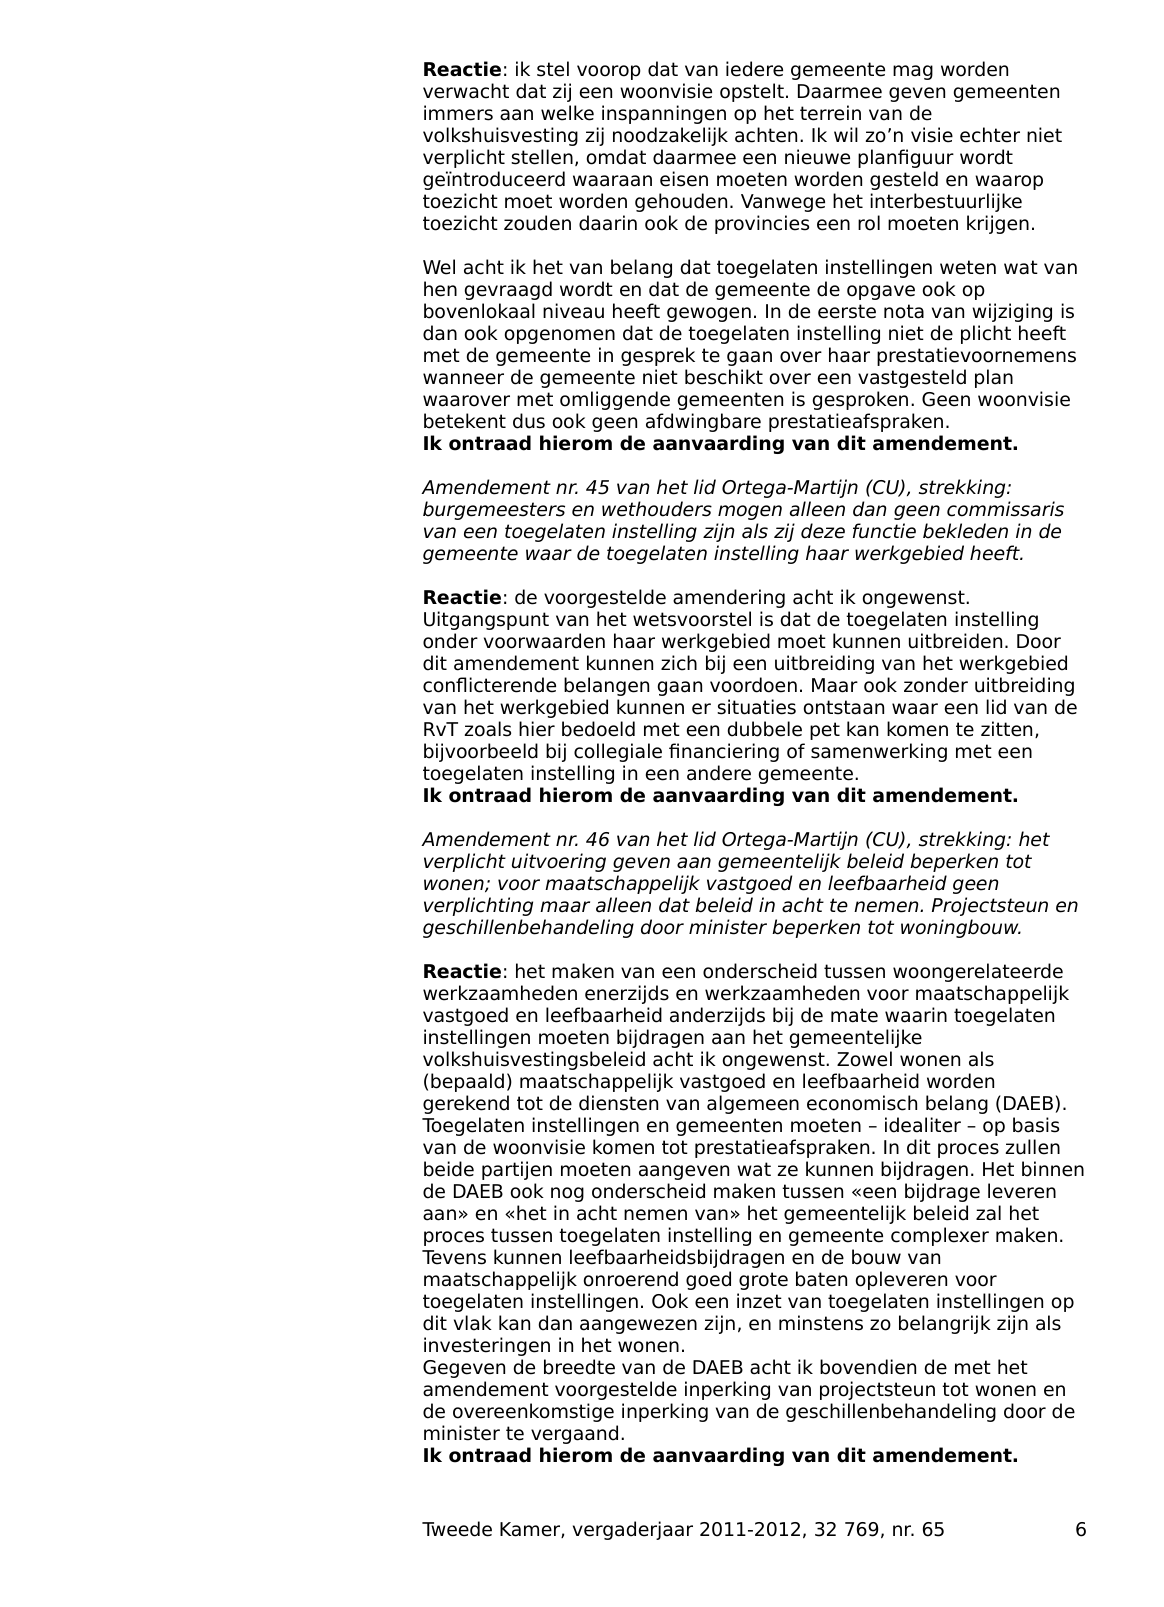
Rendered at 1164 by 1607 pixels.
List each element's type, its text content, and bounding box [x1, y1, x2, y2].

text Amendement nr. 46 van het lid Ortega-Martijn (CU), strekking: het verplicht uitvoering geven aan gemeentelijk beleid beperken tot wonen; voor maatschappelijk vastgoed en leefbaarheid geen verplichting maar alleen dat beleid in acht te nemen. Projectsteun en geschillenbehandeling door minister beperken tot woningbouw. [422, 829, 1087, 939]
text Reactie: het maken van een onderscheid tussen woongerelateerde werkzaamheden enerzijds en werkzaamheden voor maatschappelijk vastgoed en leefbaarheid anderzijds bij de mate waarin toegelaten instellingen moeten bijdragen aan het gemeentelijke volkshuisvestingsbeleid acht ik ongewenst. Zowel wonen als (bepaald) maatschappelijk vastgoed en leefbaarheid worden gerekend tot de diensten van algemeen economisch belang (DAEB). [422, 961, 1087, 1115]
text Wel acht ik het van belang dat toegelaten instellingen weten wat van hen gevraagd wordt en dat de gemeente de opgave ook op bovenlokaal niveau heeft gewogen. In de eerste nota van wijziging is dan ook opgenomen dat de toegelaten instelling niet de plicht heeft met de gemeente in gesprek te gaan over haar prestatievoornemens wanneer de gemeente niet beschikt over een vastgesteld plan waarover met omliggende gemeenten is gesproken. Geen woonvisie betekent dus ook geen afdwingbare prestatieafspraken. [422, 257, 1087, 433]
text Reactie: de voorgestelde amendering acht ik ongewenst. Uitgangspunt van het wetsvoorstel is dat de toegelaten instelling onder voorwaarden haar werkgebied moet kunnen uitbreiden. Door dit amendement kunnen zich bij een uitbreiding van het werkgebied conflicterende belangen gaan voordoen. Maar ook zonder uitbreiding van het werkgebied kunnen er situaties ontstaan waar een lid van de RvT zoals hier bedoeld met een dubbele pet kan komen te zitten, bijvoorbeeld bij collegiale financiering of samenwerking met een toegelaten instelling in een andere gemeente. [422, 587, 1087, 785]
text Gegeven de breedte van de DAEB acht ik bovendien de met het amendement voorgestelde inperking van projectsteun tot wonen en de overeenkomstige inperking van de geschillenbehandeling door de minister te vergaand. [422, 1357, 1087, 1445]
text Ik ontraad hierom de aanvaarding van dit amendement. [422, 785, 1087, 807]
text Ik ontraad hierom de aanvaarding van dit amendement. [422, 1445, 1087, 1467]
text Ik ontraad hierom de aanvaarding van dit amendement. [422, 433, 1087, 455]
text Reactie: ik stel voorop dat van iedere gemeente mag worden verwacht dat zij een woonvisie opstelt. Daarmee geven gemeenten immers aan welke inspanningen op het terrein van de volkshuisvesting zij noodzakelijk achten. Ik wil zo’n visie echter niet verplicht stellen, omdat daarmee een nieuwe planfiguur wordt geïntroduceerd waaraan eisen moeten worden gesteld en waarop toezicht moet worden gehouden. Vanwege het interbestuurlijke toezicht zouden daarin ook de provincies een rol moeten krijgen. [422, 59, 1087, 235]
text Amendement nr. 45 van het lid Ortega-Martijn (CU), strekking: burgemeesters en wethouders mogen alleen dan geen commissaris van een toegelaten instelling zijn als zij deze functie bekleden in de gemeente waar de toegelaten instelling haar werkgebied heeft. [422, 477, 1087, 565]
text Toegelaten instellingen en gemeenten moeten – idealiter – op basis van de woonvisie komen tot prestatieafspraken. In dit proces zullen beide partijen moeten aangeven wat ze kunnen bijdragen. Het binnen de DAEB ook nog onderscheid maken tussen «een bijdrage leveren aan» en «het in acht nemen van» het gemeentelijk beleid zal het proces tussen toegelaten instelling en gemeente complexer maken. Tevens kunnen leefbaarheidsbijdragen en de bouw van maatschappelijk onroerend goed grote baten opleveren voor toegelaten instellingen. Ook een inzet van toegelaten instellingen op dit vlak kan dan aangewezen zijn, en minstens zo belangrijk zijn als investeringen in het wonen. [422, 1115, 1087, 1357]
